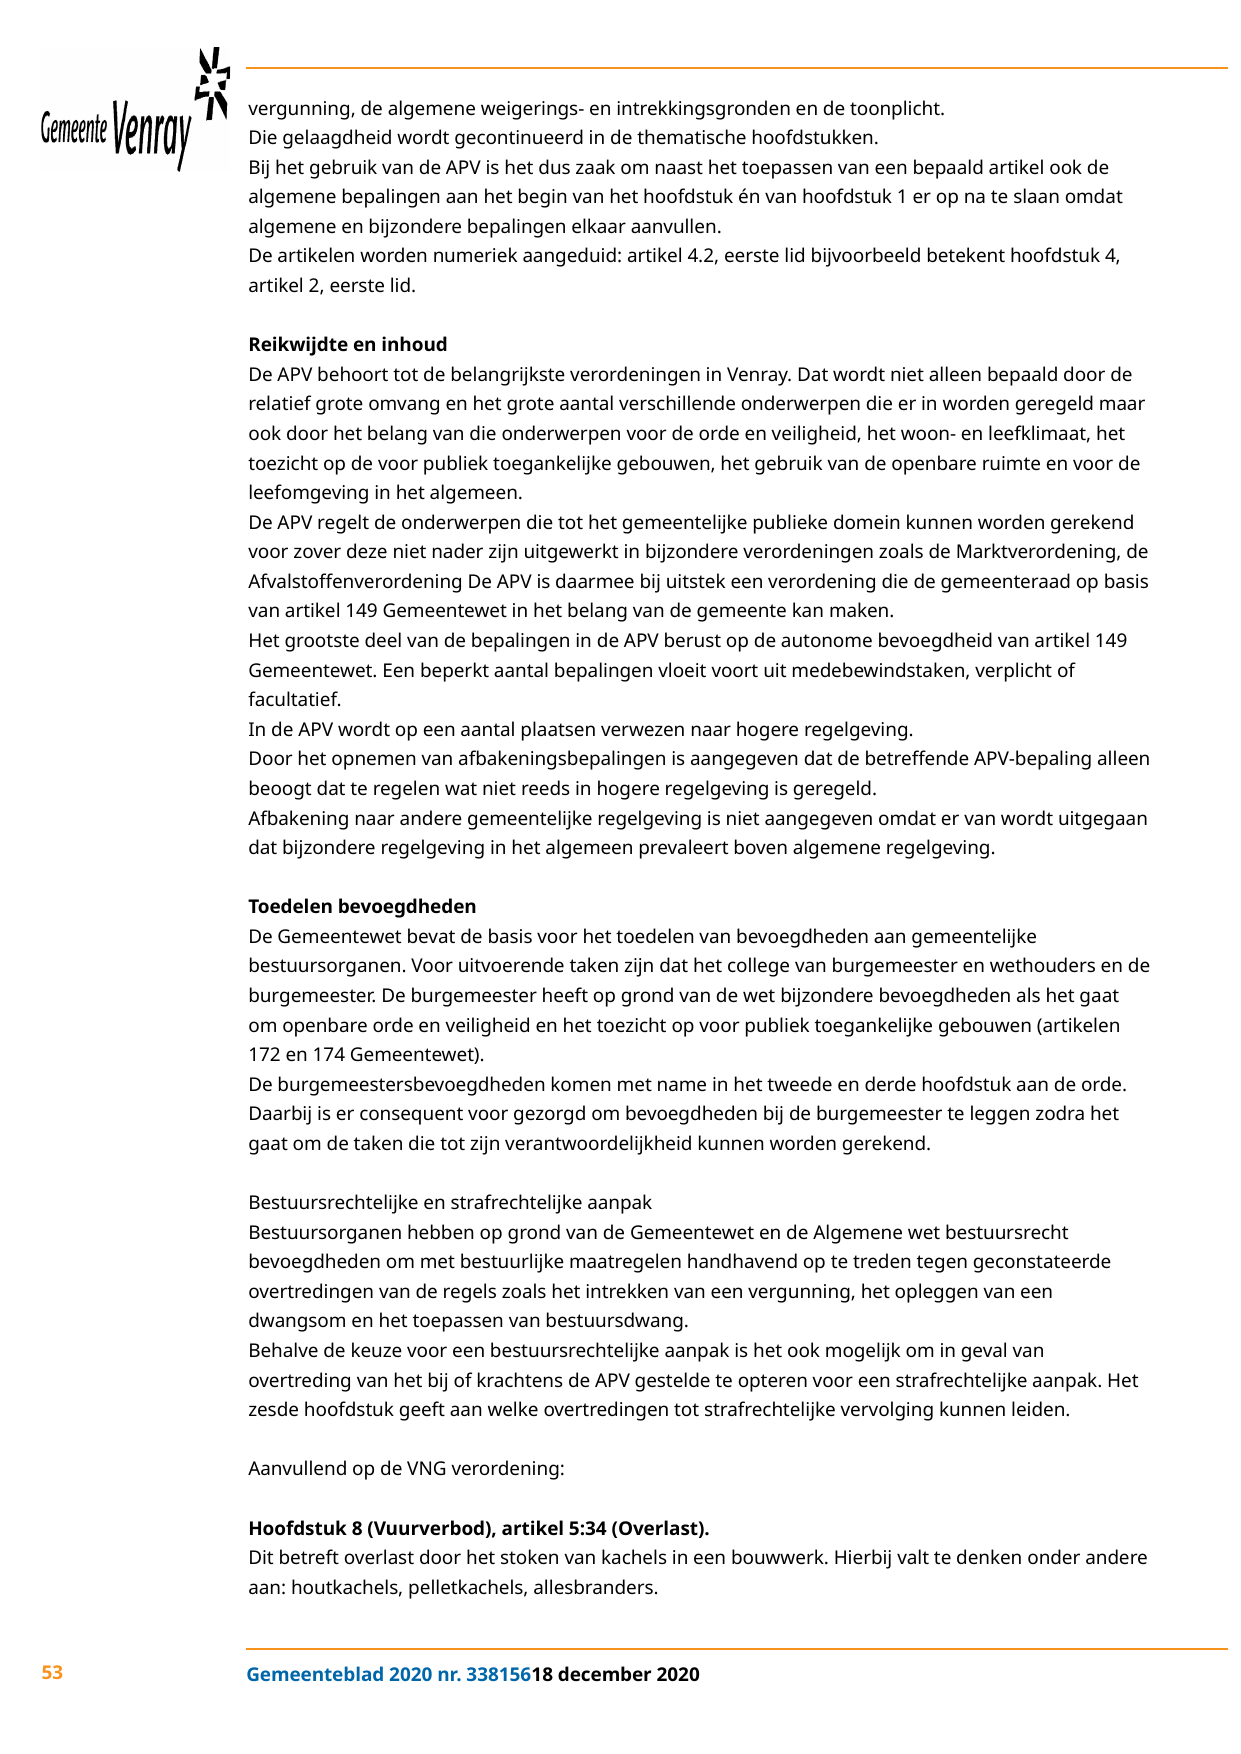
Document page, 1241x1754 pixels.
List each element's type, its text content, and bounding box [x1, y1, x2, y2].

text Afbakening naar andere gemeentelijke regelgeving is niet aangegeven omdat er van wordt uitgegaan dat bijzondere regelgeving in het algemeen prevaleert boven algemene regelgeving. [248, 805, 1152, 860]
text Toedelen bevoegdheden [248, 893, 1152, 919]
text Bij het gebruik van de APV is het dus zaak om naast het toepassen van een bepaald artikel ook de algemene bepalingen aan het begin van het hoofdstuk én van hoofdstuk 1 er op na te slaan omdat algemene en bijzondere bepalingen elkaar aanvullen. [248, 154, 1152, 239]
text Behalve de keuze voor een bestuursrechtelijke aanpak is het ook mogelijk om in geval van overtreding van het bij of krachtens de APV gestelde te opteren voor een strafrechtelijke aanpak. Het zesde hoofdstuk geeft aan welke overtredingen tot strafrechtelijke vervolging kunnen leiden. [248, 1337, 1152, 1422]
text Reikwijdte en inhoud [248, 331, 1152, 357]
text Die gelaagdheid wordt gecontinueerd in de thematische hoofdstukken. [248, 124, 1152, 150]
text In de APV wordt op een aantal plaatsen verwezen naar hogere regelgeving. [248, 716, 1152, 742]
text De burgemeestersbevoegdheden komen met name in het tweede en derde hoofdstuk aan de orde. Daarbij is er consequent voor gezorgd om bevoegdheden bij de burgemeester te leggen zodra het gaat om de taken die tot zijn verantwoordelijkheid kunnen worden gerekend. [248, 1071, 1152, 1156]
text Bestuursrechtelijke en strafrechtelijke aanpak [248, 1189, 1152, 1215]
picture [41, 47, 231, 172]
text De APV behoort tot de belangrijkste verordeningen in Venray. Dat wordt niet alleen bepaald door de relatief grote omvang en het grote aantal verschillende onderwerpen die er in worden geregeld maar ook door het belang van die onderwerpen voor de orde en veiligheid, het woon- en leefklimaat, het toezicht op de voor publiek toegankelijke gebouwen, het gebruik van de openbare ruimte en voor de leefomgeving in het algemeen. [248, 361, 1152, 505]
text Dit betreft overlast door het stoken van kachels in een bouwwerk. Hierbij valt te denken onder andere aan: houtkachels, pelletkachels, allesbranders. [248, 1544, 1152, 1600]
text Aanvullend op de VNG verordening: [248, 1456, 1152, 1481]
text De Gemeentewet bevat de basis voor het toedelen van bevoegdheden aan gemeentelijke bestuursorganen. Voor uitvoerende taken zijn dat het college van burgemeester en wethouders en de burgemeester. De burgemeester heeft op grond van de wet bijzondere bevoegdheden als het gaat om openbare orde en veiligheid en het toezicht op voor publiek toegankelijke gebouwen (artikelen 172 en 174 Gemeentewet). [248, 923, 1152, 1067]
text Het grootste deel van de bepalingen in de APV berust op de autonome bevoegdheid van artikel 149 Gemeentewet. Een beperkt aantal bepalingen vloeit voort uit medebewindstaken, verplicht of facultatief. [248, 627, 1152, 712]
text Hoofdstuk 8 (Vuurverbod), artikel 5:34 (Overlast). [248, 1515, 1152, 1541]
text De artikelen worden numeriek aangeduid: artikel 4.2, eerste lid bijvoorbeeld betekent hoofdstuk 4, artikel 2, eerste lid. [248, 243, 1152, 298]
text vergunning, de algemene weigerings- en intrekkingsgronden en de toonplicht. [248, 95, 1152, 121]
text De APV regelt de onderwerpen die tot het gemeentelijke publieke domein kunnen worden gerekend voor zover deze niet nader zijn uitgewerkt in bijzondere verordeningen zoals de Marktverordening, de Afvalstoffenverordening De APV is daarmee bij uitstek een verordening die de gemeenteraad op basis van artikel 149 Gemeentewet in het belang van de gemeente kan maken. [248, 509, 1152, 623]
text Bestuursorganen hebben op grond van de Gemeentewet en de Algemene wet bestuursrecht bevoegdheden om met bestuurlijke maatregelen handhavend op te treden tegen geconstateerde overtredingen van de regels zoals het intrekken van een vergunning, het opleggen van een dwangsom en het toepassen van bestuursdwang. [248, 1219, 1152, 1333]
text Door het opnemen van afbakeningsbepalingen is aangegeven dat de betreffende APV-bepaling alleen beoogt dat te regelen wat niet reeds in hogere regelgeving is geregeld. [248, 746, 1152, 801]
